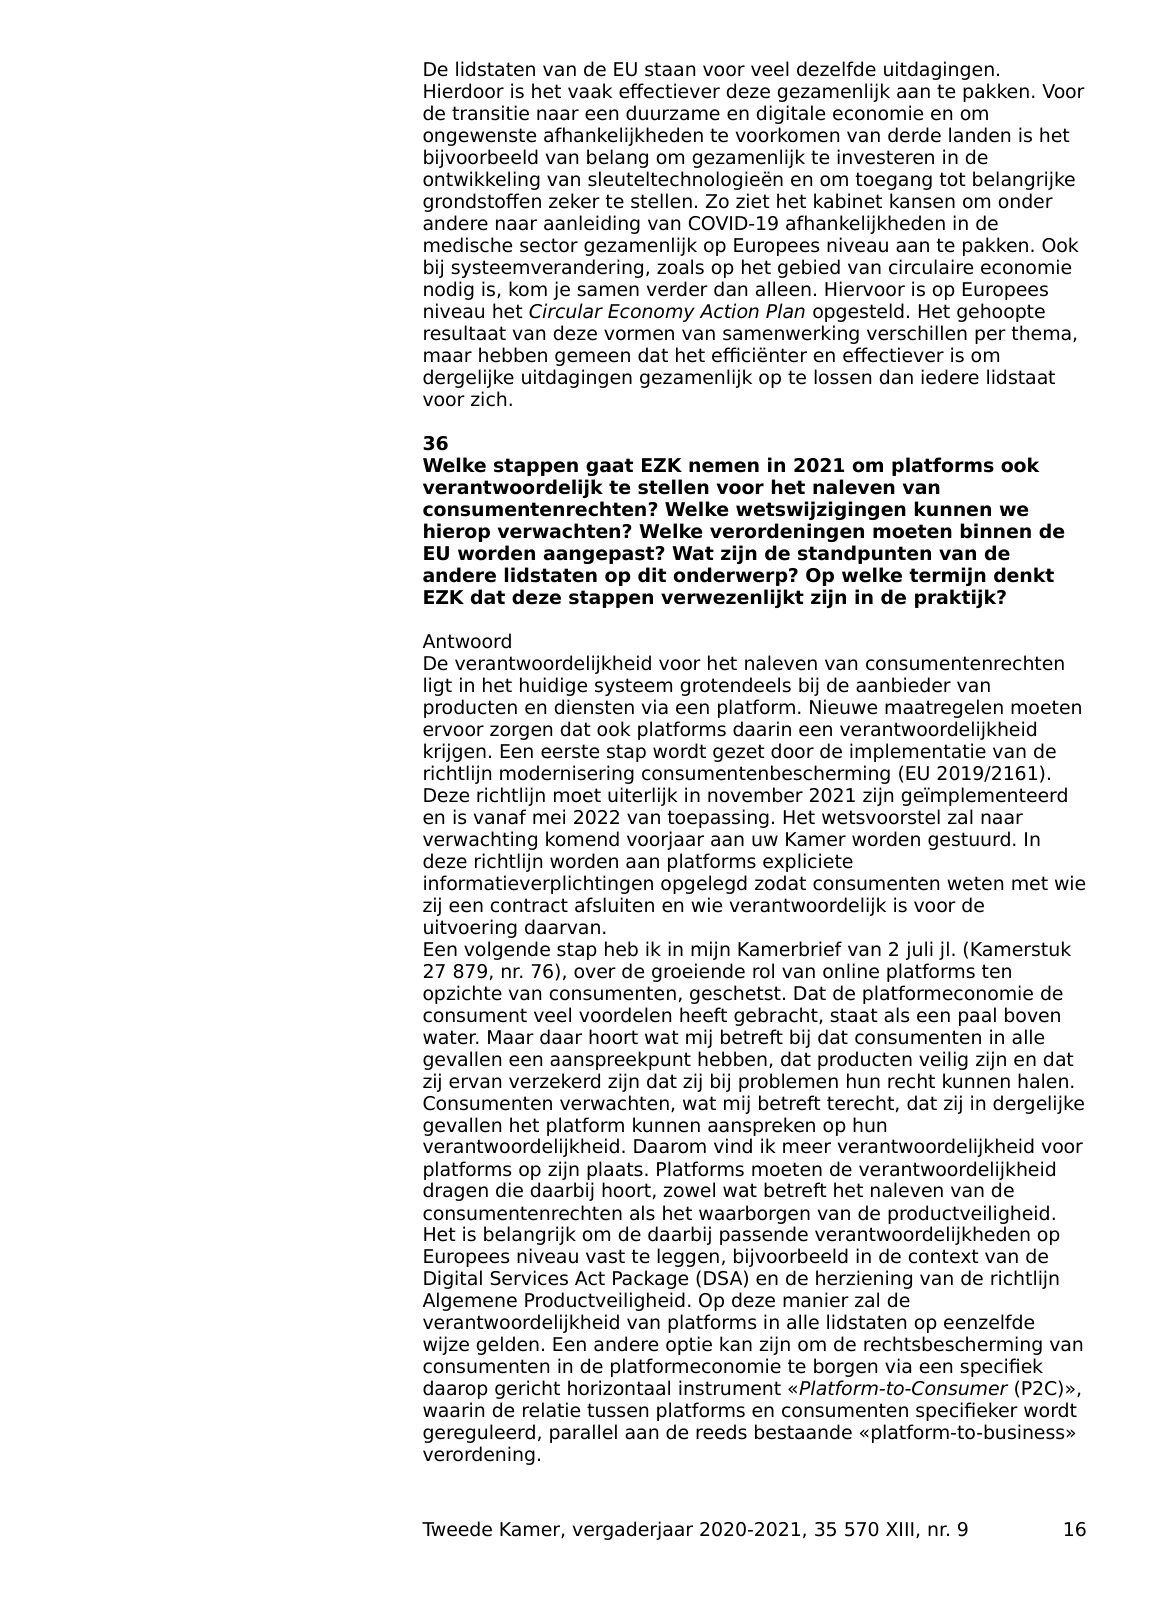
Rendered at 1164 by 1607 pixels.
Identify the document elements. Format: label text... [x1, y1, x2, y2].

text Een volgende stap heb ik in mijn Kamerbrief van 2 juli jl. (Kamerstuk 27 879, nr. 76), over de groeiende rol van online platforms ten opzichte van consumenten, geschetst. Dat de platformeconomie de consument veel voordelen heeft gebracht, staat als een paal boven water. Maar daar hoort wat mij betreft bij dat consumenten in alle gevallen een aanspreekpunt hebben, dat producten veilig zijn en dat zij ervan verzekerd zijn dat zij bij problemen hun recht kunnen halen. Consumenten verwachten, wat mij betreft terecht, dat zij in dergelijke gevallen het platform kunnen aanspreken op hun verantwoordelijkheid. Daarom vind ik meer verantwoordelijkheid voor platforms op zijn plaats. Platforms moeten de verantwoordelijkheid dragen die daarbij hoort, zowel wat betreft het naleven van de consumentenrechten als het waarborgen van de productveiligheid. [422, 939, 1087, 1224]
text Welke stappen gaat EZK nemen in 2021 om platforms ook verantwoordelijk te stellen voor het naleven van consumentenrechten? Welke wetswijzigingen kunnen we hierop verwachten? Welke verordeningen moeten binnen de EU worden aangepast? Wat zijn de standpunten van de andere lidstaten op dit onderwerp? Op welke termijn denkt EZK dat deze stappen verwezenlijkt zijn in de praktijk? [422, 455, 1087, 609]
text De verantwoordelijkheid voor het naleven van consumentenrechten ligt in het huidige systeem grotendeels bij de aanbieder van producten en diensten via een platform. Nieuwe maatregelen moeten ervoor zorgen dat ook platforms daarin een verantwoordelijkheid krijgen. Een eerste stap wordt gezet door de implementatie van de richtlijn modernisering consumentenbescherming (EU 2019/2161). Deze richtlijn moet uiterlijk in november 2021 zijn geïmplementeerd en is vanaf mei 2022 van toepassing. Het wetsvoorstel zal naar verwachting komend voorjaar aan uw Kamer worden gestuurd. In deze richtlijn worden aan platforms expliciete informatieverplichtingen opgelegd zodat consumenten weten met wie zij een contract afsluiten en wie verantwoordelijk is voor de uitvoering daarvan. [422, 653, 1087, 939]
text Het is belangrijk om de daarbij passende verantwoordelijkheden op Europees niveau vast te leggen, bijvoorbeeld in de context van de Digital Services Act Package (DSA) en de herziening van de richtlijn Algemene Productveiligheid. Op deze manier zal de verantwoordelijkheid van platforms in alle lidstaten op eenzelfde wijze gelden. Een andere optie kan zijn om de rechtsbescherming van consumenten in de platformeconomie te borgen via een specifiek daarop gericht horizontaal instrument «Platform-to-Consumer (P2C)», waarin de relatie tussen platforms en consumenten specifieker wordt gereguleerd, parallel aan de reeds bestaande «platform-to-business» verordening. [422, 1224, 1087, 1466]
text De lidstaten van de EU staan voor veel dezelfde uitdagingen. Hierdoor is het vaak effectiever deze gezamenlijk aan te pakken. Voor de transitie naar een duurzame en digitale economie en om ongewenste afhankelijkheden te voorkomen van derde landen is het bijvoorbeeld van belang om gezamenlijk te investeren in de ontwikkeling van sleuteltechnologieën en om toegang tot belangrijke grondstoffen zeker te stellen. Zo ziet het kabinet kansen om onder andere naar aanleiding van COVID-19 afhankelijkheden in de medische sector gezamenlijk op Europees niveau aan te pakken. Ook bij systeemverandering, zoals op het gebied van circulaire economie nodig is, kom je samen verder dan alleen. Hiervoor is op Europees niveau het Circular Economy Action Plan opgesteld. Het gehoopte resultaat van deze vormen van samenwerking verschillen per thema, maar hebben gemeen dat het efficiënter en effectiever is om dergelijke uitdagingen gezamenlijk op te lossen dan iedere lidstaat voor zich. [422, 59, 1087, 411]
text 36 [422, 433, 1087, 455]
text Antwoord [422, 631, 1087, 653]
